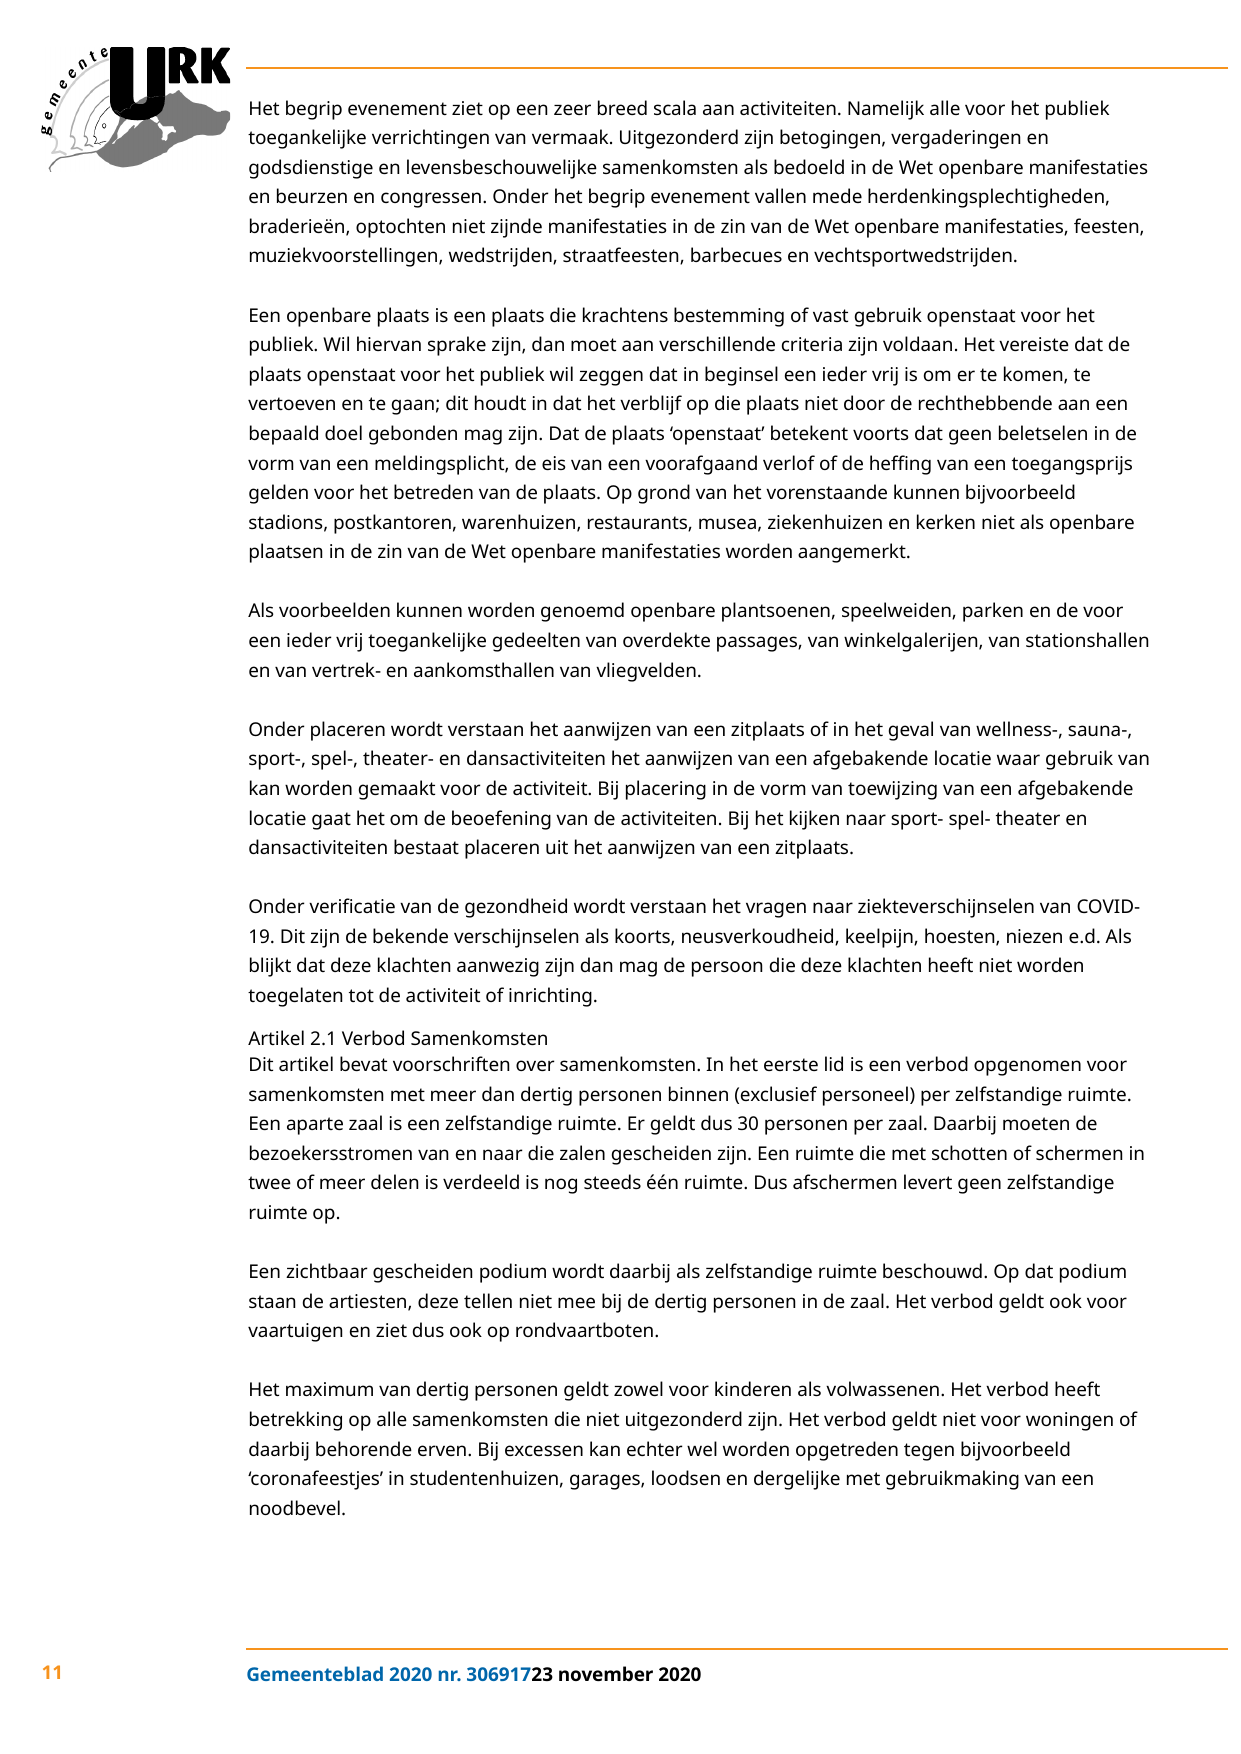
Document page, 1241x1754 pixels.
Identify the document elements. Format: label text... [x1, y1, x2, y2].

text Artikel 2.1 Verbod Samenkomsten [248, 1025, 1152, 1051]
text Een openbare plaats is een plaats die krachtens bestemming of vast gebruik openstaat voor het publiek. Wil hiervan sprake zijn, dan moet aan verschillende criteria zijn voldaan. Het vereiste dat de plaats openstaat voor het publiek wil zeggen dat in beginsel een ieder vrij is om er te komen, te vertoeven en te gaan; dit houdt in dat het verblijf op die plaats niet door de rechthebbende aan een bepaald doel gebonden mag zijn. Dat de plaats ‘openstaat’ betekent voorts dat geen beletselen in de vorm van een meldingsplicht, de eis van een voorafgaand verlof of de heffing van een toegangsprijs gelden voor het betreden van de plaats. Op grond van het vorenstaande kunnen bijvoorbeeld stadions, postkantoren, warenhuizen, restaurants, musea, ziekenhuizen en kerken niet als openbare plaatsen in de zin van de Wet openbare manifestaties worden aangemerkt. [248, 302, 1152, 564]
text Het maximum van dertig personen geldt zowel voor kinderen als volwassenen. Het verbod heeft betrekking op alle samenkomsten die niet uitgezonderd zijn. Het verbod geldt niet voor woningen of daarbij behorende erven. Bij excessen kan echter wel worden opgetreden tegen bijvoorbeeld ‘coronafeestjes’ in studentenhuizen, garages, loodsen en dergelijke met gebruikmaking van een noodbevel. [248, 1377, 1152, 1521]
text Dit artikel bevat voorschriften over samenkomsten. In het eerste lid is een verbod opgenomen voor samenkomsten met meer dan dertig personen binnen (exclusief personeel) per zelfstandige ruimte. Een aparte zaal is een zelfstandige ruimte. Er geldt dus 30 personen per zaal. Daarbij moeten de bezoekersstromen van en naar die zalen gescheiden zijn. Een ruimte die met schotten of schermen in twee of meer delen is verdeeld is nog steeds één ruimte. Dus afschermen levert geen zelfstandige ruimte op. [248, 1051, 1152, 1225]
text Onder verificatie van de gezondheid wordt verstaan het vragen naar ziekteverschijnselen van COVID-19. Dit zijn de bekende verschijnselen als koorts, neusverkoudheid, keelpijn, hoesten, niezen e.d. Als blijkt dat deze klachten aanwezig zijn dan mag de persoon die deze klachten heeft niet worden toegelaten tot de activiteit of inrichting. [248, 893, 1152, 1008]
text Een zichtbaar gescheiden podium wordt daarbij als zelfstandige ruimte beschouwd. Op dat podium staan de artiesten, deze tellen niet mee bij de dertig personen in de zaal. Het verbod geldt ook voor vaartuigen en ziet dus ook op rondvaartboten. [248, 1258, 1152, 1343]
picture [41, 47, 231, 172]
text Het begrip evenement ziet op een zeer breed scala aan activiteiten. Namelijk alle voor het publiek toegankelijke verrichtingen van vermaak. Uitgezonderd zijn betogingen, vergaderingen en godsdienstige en levensbeschouwelijke samenkomsten als bedoeld in de Wet openbare manifestaties en beurzen en congressen. Onder het begrip evenement vallen mede herdenkingsplechtigheden, braderieën, optochten niet zijnde manifestaties in de zin van de Wet openbare manifestaties, feesten, muziekvoorstellingen, wedstrijden, straatfeesten, barbecues en vechtsportwedstrijden. [248, 95, 1152, 268]
text Onder placeren wordt verstaan het aanwijzen van een zitplaats of in het geval van wellness-, sauna-, sport-, spel-, theater- en dansactiviteiten het aanwijzen van een afgebakende locatie waar gebruik van kan worden gemaakt voor de activiteit. Bij placering in de vorm van toewijzing van een afgebakende locatie gaat het om de beoefening van de activiteiten. Bij het kijken naar sport- spel- theater en dansactiviteiten bestaat placeren uit het aanwijzen van een zitplaats. [248, 716, 1152, 860]
text Als voorbeelden kunnen worden genoemd openbare plantsoenen, speelweiden, parken en de voor een ieder vrij toegankelijke gedeelten van overdekte passages, van winkelgalerijen, van stationshallen en van vertrek- en aankomsthallen van vliegvelden. [248, 598, 1152, 683]
